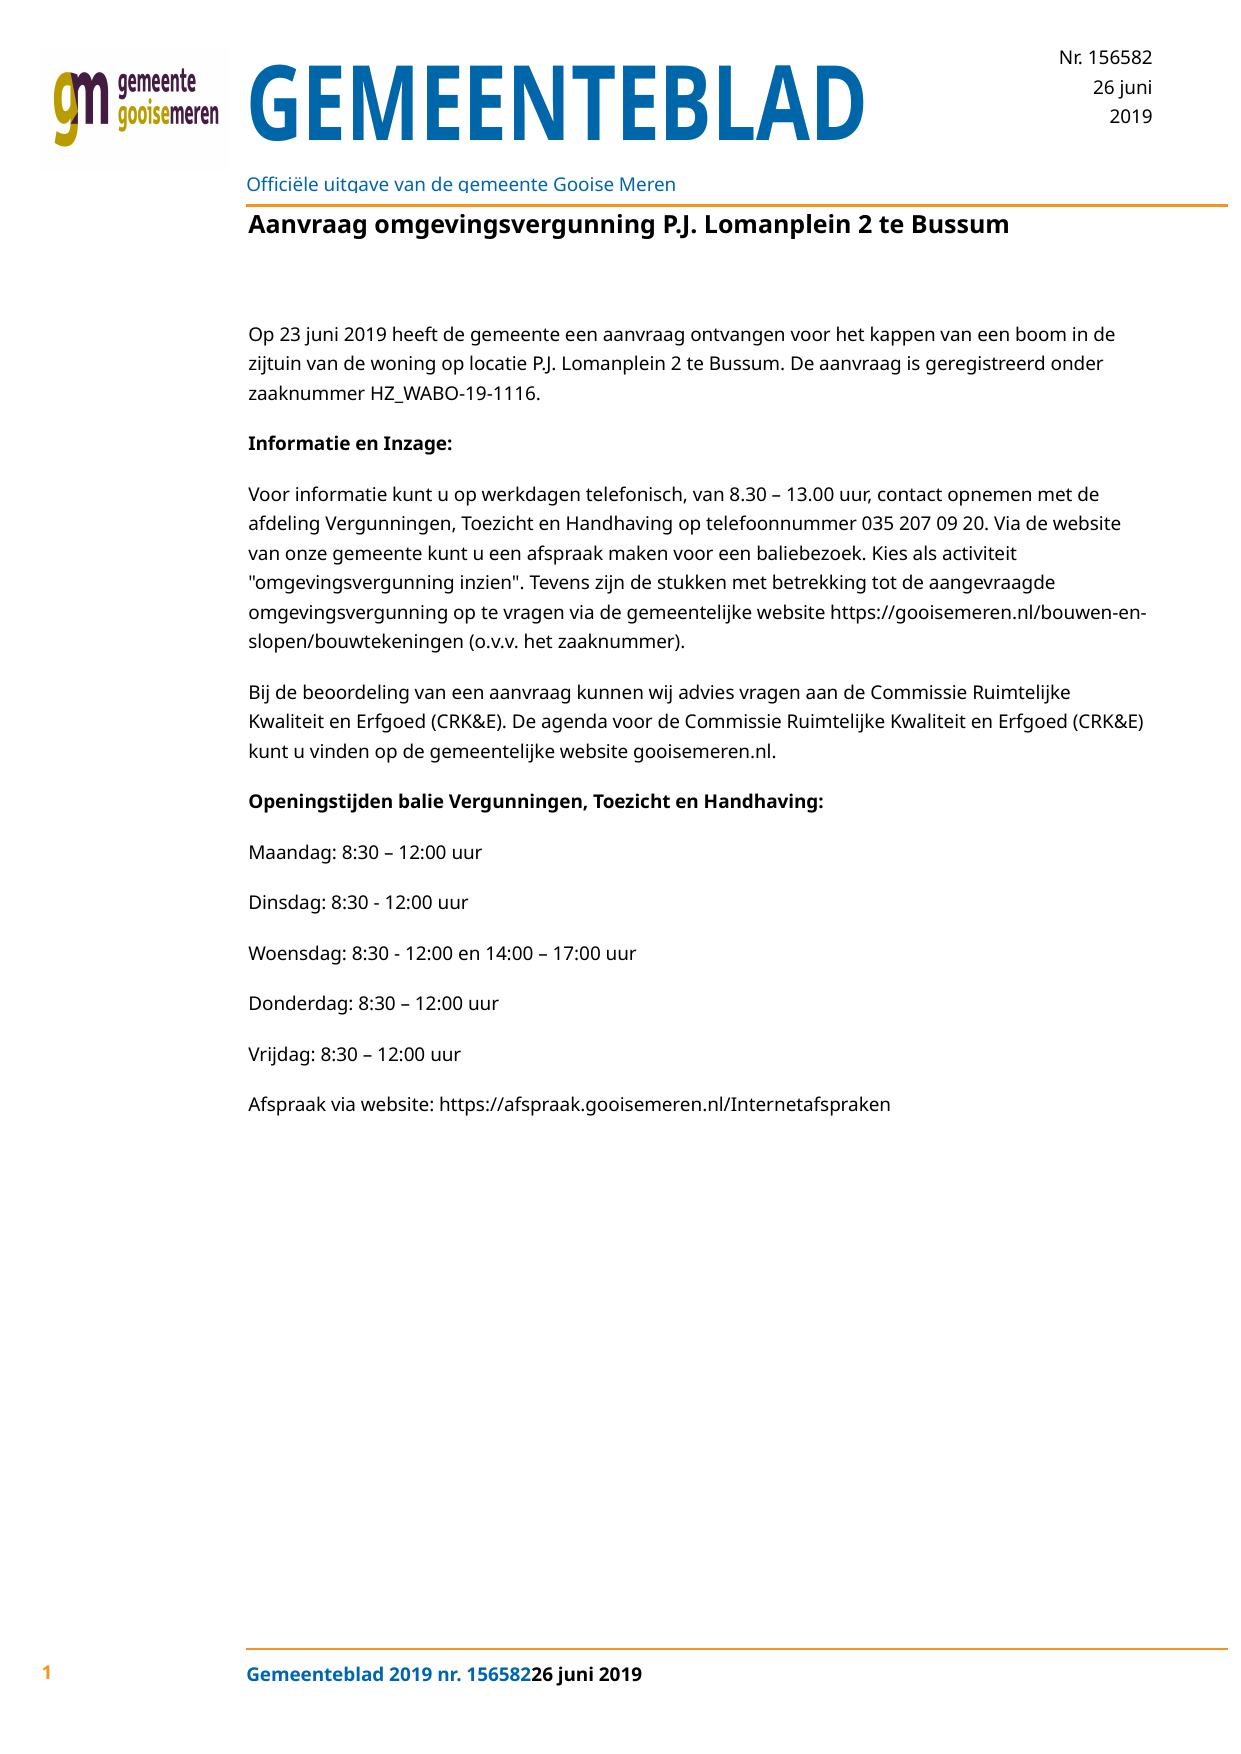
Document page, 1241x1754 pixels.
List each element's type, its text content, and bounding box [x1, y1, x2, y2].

text Maandag: 8:30 – 12:00 uur [248, 839, 1152, 865]
text Informatie en Inzage: [248, 430, 1152, 456]
text Afspraak via website: https://afspraak.gooisemeren.nl/Internetafspraken [248, 1091, 1152, 1117]
picture [41, 47, 231, 172]
text Voor informatie kunt u op werkdagen telefonisch, van 8.30 – 13.00 uur, contact opnemen met de afdeling Vergunningen, Toezicht en Handhaving op telefoonnummer 035 207 09 20. Via de website van onze gemeente kunt u een afspraak maken voor een baliebezoek. Kies als activiteit "omgevingsvergunning inzien". Tevens zijn de stukken met betrekking tot de aangevraagde omgevingsvergunning op te vragen via de gemeentelijke website https://gooisemeren.nl/bouwen-en-slopen/bouwtekeningen (o.v.v. het zaaknummer). [248, 481, 1152, 654]
text Vrijdag: 8:30 – 12:00 uur [248, 1041, 1152, 1066]
text Op 23 juni 2019 heeft de gemeente een aanvraag ontvangen voor het kappen van een boom in de zijtuin van de woning op locatie P.J. Lomanplein 2 te Bussum. De aanvraag is geregistreerd onder zaaknummer HZ_WABO-19-1116. [248, 321, 1152, 406]
text Openingstijden balie Vergunningen, Toezicht en Handhaving: [248, 789, 1152, 814]
text Woensdag: 8:30 - 12:00 en 14:00 – 17:00 uur [248, 940, 1152, 966]
text Aanvraag omgevingsvergunning P.J. Lomanplein 2 te Bussum [248, 207, 1152, 241]
text Dinsdag: 8:30 - 12:00 uur [248, 889, 1152, 915]
text Donderdag: 8:30 – 12:00 uur [248, 990, 1152, 1016]
text Bij de beoordeling van een aanvraag kunnen wij advies vragen aan de Commissie Ruimtelijke Kwaliteit en Erfgoed (CRK&E). De agenda voor de Commissie Ruimtelijke Kwaliteit en Erfgoed (CRK&E) kunt u vinden op de gemeentelijke website gooisemeren.nl. [248, 679, 1152, 764]
